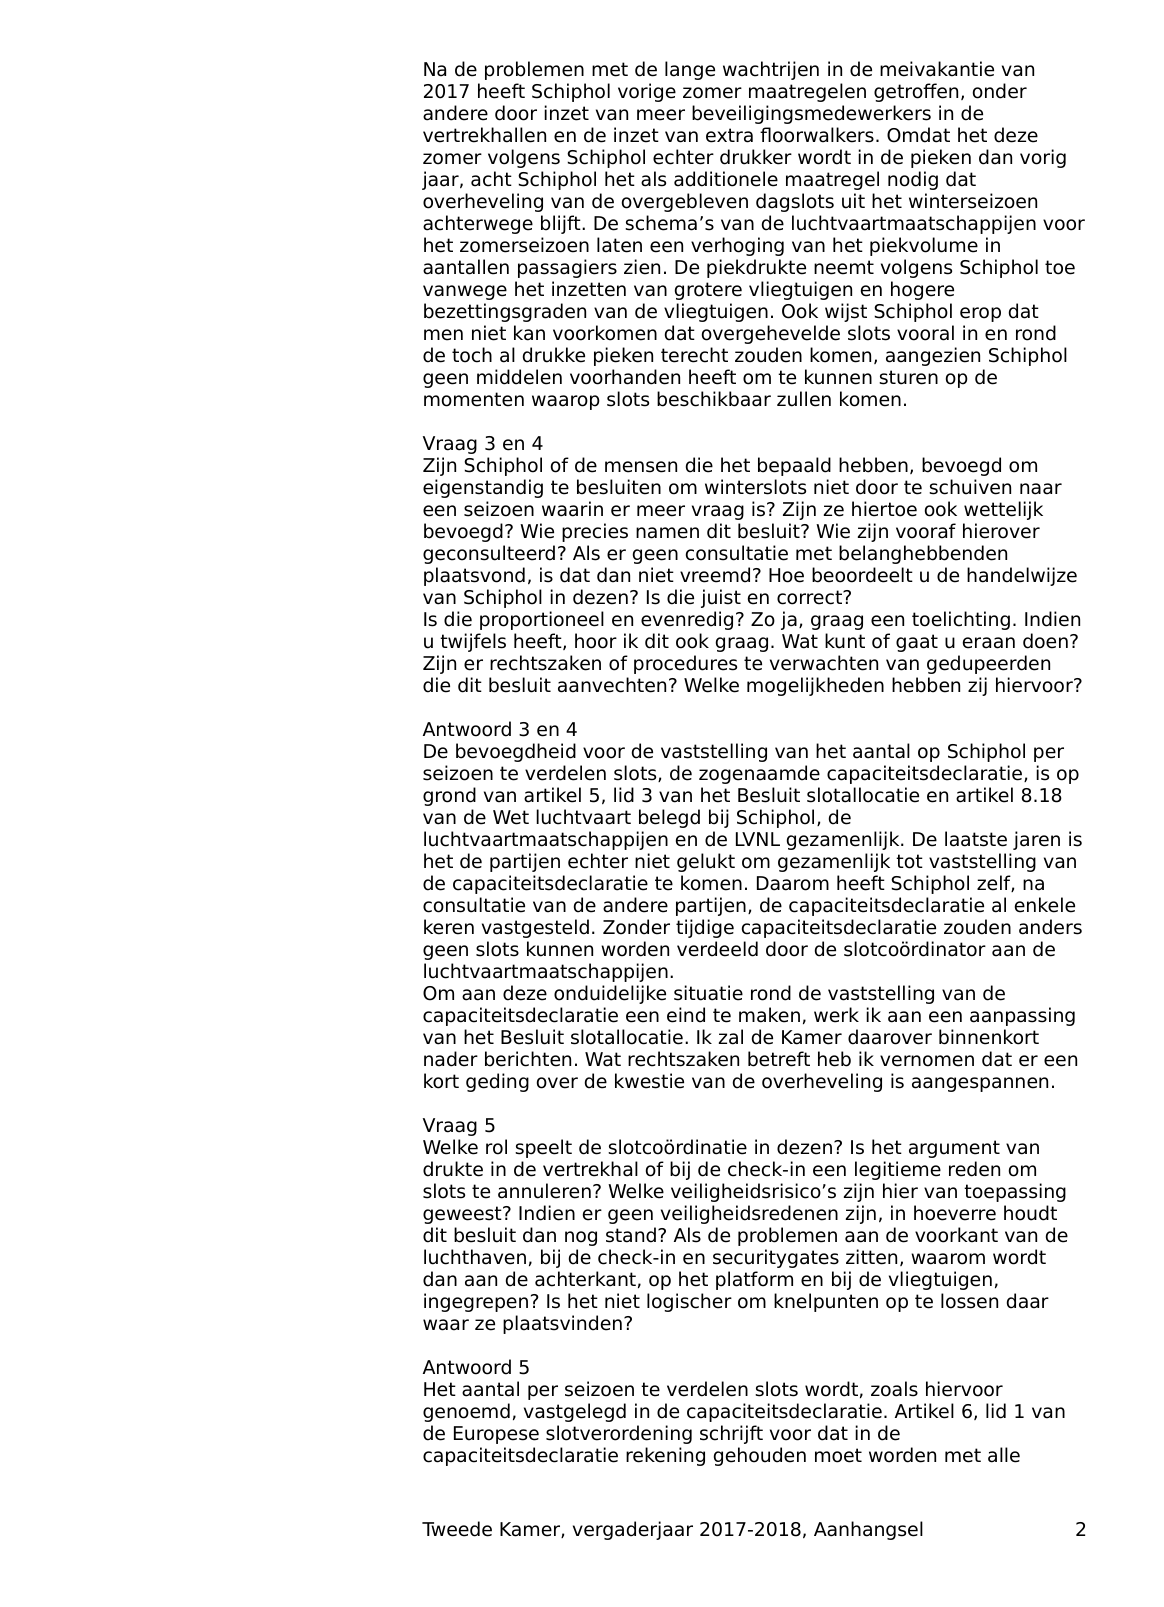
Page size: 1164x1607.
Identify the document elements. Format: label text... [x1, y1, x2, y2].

text Vraag 3 en 4 [422, 433, 1087, 455]
text De bevoegdheid voor de vaststelling van het aantal op Schiphol per seizoen te verdelen slots, de zogenaamde capaciteitsdeclaratie, is op grond van artikel 5, lid 3 van het Besluit slotallocatie en artikel 8.18 van de Wet luchtvaart belegd bij Schiphol, de luchtvaartmaatschappijen en de LVNL gezamenlijk. De laatste jaren is het de partijen echter niet gelukt om gezamenlijk tot vaststelling van de capaciteitsdeclaratie te komen. Daarom heeft Schiphol zelf, na consultatie van de andere partijen, de capaciteitsdeclaratie al enkele keren vastgesteld. Zonder tijdige capaciteitsdeclaratie zouden anders geen slots kunnen worden verdeeld door de slotcoördinator aan de luchtvaartmaatschappijen. [422, 741, 1087, 983]
text Is die proportioneel en evenredig? Zo ja, graag een toelichting. Indien u twijfels heeft, hoor ik dit ook graag. Wat kunt of gaat u eraan doen? Zijn er rechtszaken of procedures te verwachten van gedupeerden die dit besluit aanvechten? Welke mogelijkheden hebben zij hiervoor? [422, 609, 1087, 697]
text Antwoord 5 [422, 1357, 1087, 1379]
text Vraag 5 [422, 1115, 1087, 1137]
text Het aantal per seizoen te verdelen slots wordt, zoals hiervoor genoemd, vastgelegd in de capaciteitsdeclaratie. Artikel 6, lid 1 van de Europese slotverordening schrijft voor dat in de capaciteitsdeclaratie rekening gehouden moet worden met alle [422, 1379, 1087, 1467]
text Zijn Schiphol of de mensen die het bepaald hebben, bevoegd om eigenstandig te besluiten om winterslots niet door te schuiven naar een seizoen waarin er meer vraag is? Zijn ze hiertoe ook wettelijk bevoegd? Wie precies namen dit besluit? Wie zijn vooraf hierover geconsulteerd? Als er geen consultatie met belanghebbenden plaatsvond, is dat dan niet vreemd? Hoe beoordeelt u de handelwijze van Schiphol in dezen? Is die juist en correct? [422, 455, 1087, 609]
text Om aan deze onduidelijke situatie rond de vaststelling van de capaciteitsdeclaratie een eind te maken, werk ik aan een aanpassing van het Besluit slotallocatie. Ik zal de Kamer daarover binnenkort nader berichten. Wat rechtszaken betreft heb ik vernomen dat er een kort geding over de kwestie van de overheveling is aangespannen. [422, 983, 1087, 1092]
text Welke rol speelt de slotcoördinatie in dezen? Is het argument van drukte in de vertrekhal of bij de check-in een legitieme reden om slots te annuleren? Welke veiligheidsrisico’s zijn hier van toepassing geweest? Indien er geen veiligheidsredenen zijn, in hoeverre houdt dit besluit dan nog stand? Als de problemen aan de voorkant van de luchthaven, bij de check-in en securitygates zitten, waarom wordt dan aan de achterkant, op het platform en bij de vliegtuigen, ingegrepen? Is het niet logischer om knelpunten op te lossen daar waar ze plaatsvinden? [422, 1137, 1087, 1334]
text Na de problemen met de lange wachtrijen in de meivakantie van 2017 heeft Schiphol vorige zomer maatregelen getroffen, onder andere door inzet van meer beveiligingsmedewerkers in de vertrekhallen en de inzet van extra floorwalkers. Omdat het deze zomer volgens Schiphol echter drukker wordt in de pieken dan vorig jaar, acht Schiphol het als additionele maatregel nodig dat overheveling van de overgebleven dagslots uit het winterseizoen achterwege blijft. De schema’s van de luchtvaartmaatschappijen voor het zomerseizoen laten een verhoging van het piekvolume in aantallen passagiers zien. De piekdrukte neemt volgens Schiphol toe vanwege het inzetten van grotere vliegtuigen en hogere bezettingsgraden van de vliegtuigen. Ook wijst Schiphol erop dat men niet kan voorkomen dat overgehevelde slots vooral in en rond de toch al drukke pieken terecht zouden komen, aangezien Schiphol geen middelen voorhanden heeft om te kunnen sturen op de momenten waarop slots beschikbaar zullen komen. [422, 59, 1087, 411]
text Antwoord 3 en 4 [422, 719, 1087, 741]
